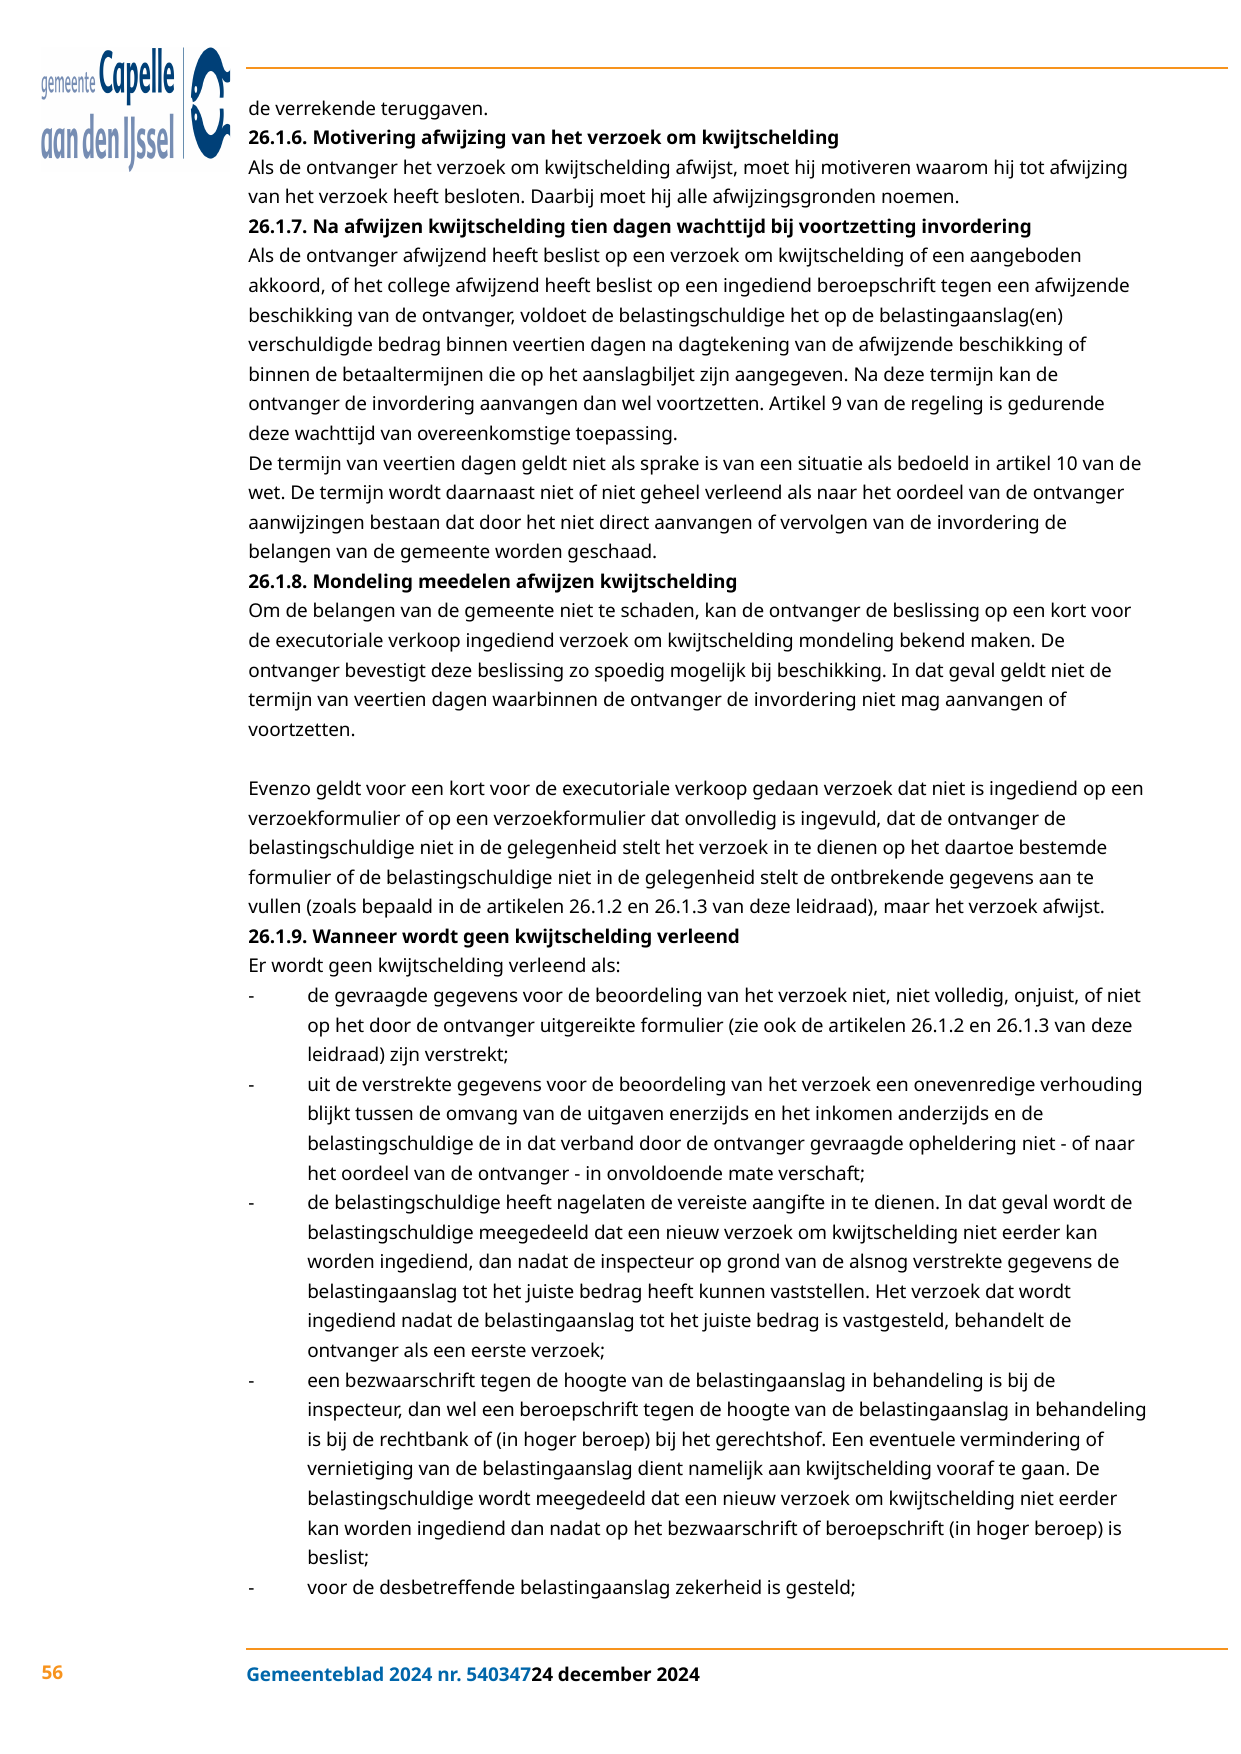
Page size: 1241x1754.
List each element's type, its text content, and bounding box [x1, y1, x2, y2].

text 26.1.8. Mondeling meedelen afwijzen kwijtschelding [248, 568, 1152, 594]
text Evenzo geldt voor een kort voor de executoriale verkoop gedaan verzoek dat niet is ingediend op een verzoekformulier of op een verzoekformulier dat onvolledig is ingevuld, dat de ontvanger de belastingschuldige niet in de gelegenheid stelt het verzoek in te dienen op het daartoe bestemde formulier of de belastingschuldige niet in de gelegenheid stelt de ontbrekende gegevens aan te vullen (zoals bepaald in de artikelen 26.1.2 en 26.1.3 van deze leidraad), maar het verzoek afwijst. [248, 775, 1152, 919]
text 26.1.9. Wanneer wordt geen kwijtschelding verleend [248, 923, 1152, 949]
text Als de ontvanger het verzoek om kwijtschelding afwijst, moet hij motiveren waarom hij tot afwijzing van het verzoek heeft besloten. Daarbij moet hij alle afwijzingsgronden noemen. [248, 154, 1152, 209]
text De termijn van veertien dagen geldt niet als sprake is van een situatie als bedoeld in artikel 10 van de wet. De termijn wordt daarnaast niet of niet geheel verleend als naar het oordeel van de ontvanger aanwijzingen bestaan dat door het niet direct aanvangen of vervolgen van de invordering de belangen van de gemeente worden geschaad. [248, 450, 1152, 564]
text 26.1.6. Motivering afwijzing van het verzoek om kwijtschelding [248, 124, 1152, 150]
list uit de verstrekte gegevens voor de beoordeling van het verzoek een onevenredige verhouding blijkt tussen de omvang van de uitgaven enerzijds en het inkomen anderzijds en de belastingschuldige de in dat verband door de ontvanger gevraagde opheldering niet - of naar het oordeel van de ontvanger - in onvoldoende mate verschaft; [248, 1071, 1152, 1186]
text de verrekende teruggaven. [248, 95, 1152, 121]
text Als de ontvanger afwijzend heeft beslist op een verzoek om kwijtschelding of een aangeboden akkoord, of het college afwijzend heeft beslist op een ingediend beroepschrift tegen een afwijzende beschikking van de ontvanger, voldoet de belastingschuldige het op de belastingaanslag(en) verschuldigde bedrag binnen veertien dagen na dagtekening van de afwijzende beschikking of binnen de betaaltermijnen die op het aanslagbiljet zijn aangegeven. Na deze termijn kan de ontvanger de invordering aanvangen dan wel voortzetten. Artikel 9 van de regeling is gedurende deze wachttijd van overeenkomstige toepassing. [248, 243, 1152, 446]
picture [41, 47, 231, 172]
list voor de desbetreffende belastingaanslag zekerheid is gesteld; [248, 1574, 1152, 1600]
list de gevraagde gegevens voor de beoordeling van het verzoek niet, niet volledig, onjuist, of niet op het door de ontvanger uitgereikte formulier (zie ook de artikelen 26.1.2 en 26.1.3 van deze leidraad) zijn verstrekt; [248, 982, 1152, 1067]
text Om de belangen van de gemeente niet te schaden, kan de ontvanger de beslissing op een kort voor de executoriale verkoop ingediend verzoek om kwijtschelding mondeling bekend maken. De ontvanger bevestigt deze beslissing zo spoedig mogelijk bij beschikking. In dat geval geldt niet de termijn van veertien dagen waarbinnen de ontvanger de invordering niet mag aanvangen of voortzetten. [248, 598, 1152, 742]
text 26.1.7. Na afwijzen kwijtschelding tien dagen wachttijd bij voortzetting invordering [248, 213, 1152, 239]
list de belastingschuldige heeft nagelaten de vereiste aangifte in te dienen. In dat geval wordt de belastingschuldige meegedeeld dat een nieuw verzoek om kwijtschelding niet eerder kan worden ingediend, dan nadat de inspecteur op grond van de alsnog verstrekte gegevens de belastingaanslag tot het juiste bedrag heeft kunnen vaststellen. Het verzoek dat wordt ingediend nadat de belastingaanslag tot het juiste bedrag is vastgesteld, behandelt de ontvanger als een eerste verzoek; [248, 1189, 1152, 1363]
list een bezwaarschrift tegen de hoogte van de belastingaanslag in behandeling is bij de inspecteur, dan wel een beroepschrift tegen de hoogte van de belastingaanslag in behandeling is bij de rechtbank of (in hoger beroep) bij het gerechtshof. Een eventuele vermindering of vernietiging van de belastingaanslag dient namelijk aan kwijtschelding vooraf te gaan. De belastingschuldige wordt meegedeeld dat een nieuw verzoek om kwijtschelding niet eerder kan worden ingediend dan nadat op het bezwaarschrift of beroepschrift (in hoger beroep) is beslist; [248, 1367, 1152, 1570]
text Er wordt geen kwijtschelding verleend als: [248, 953, 1152, 978]
